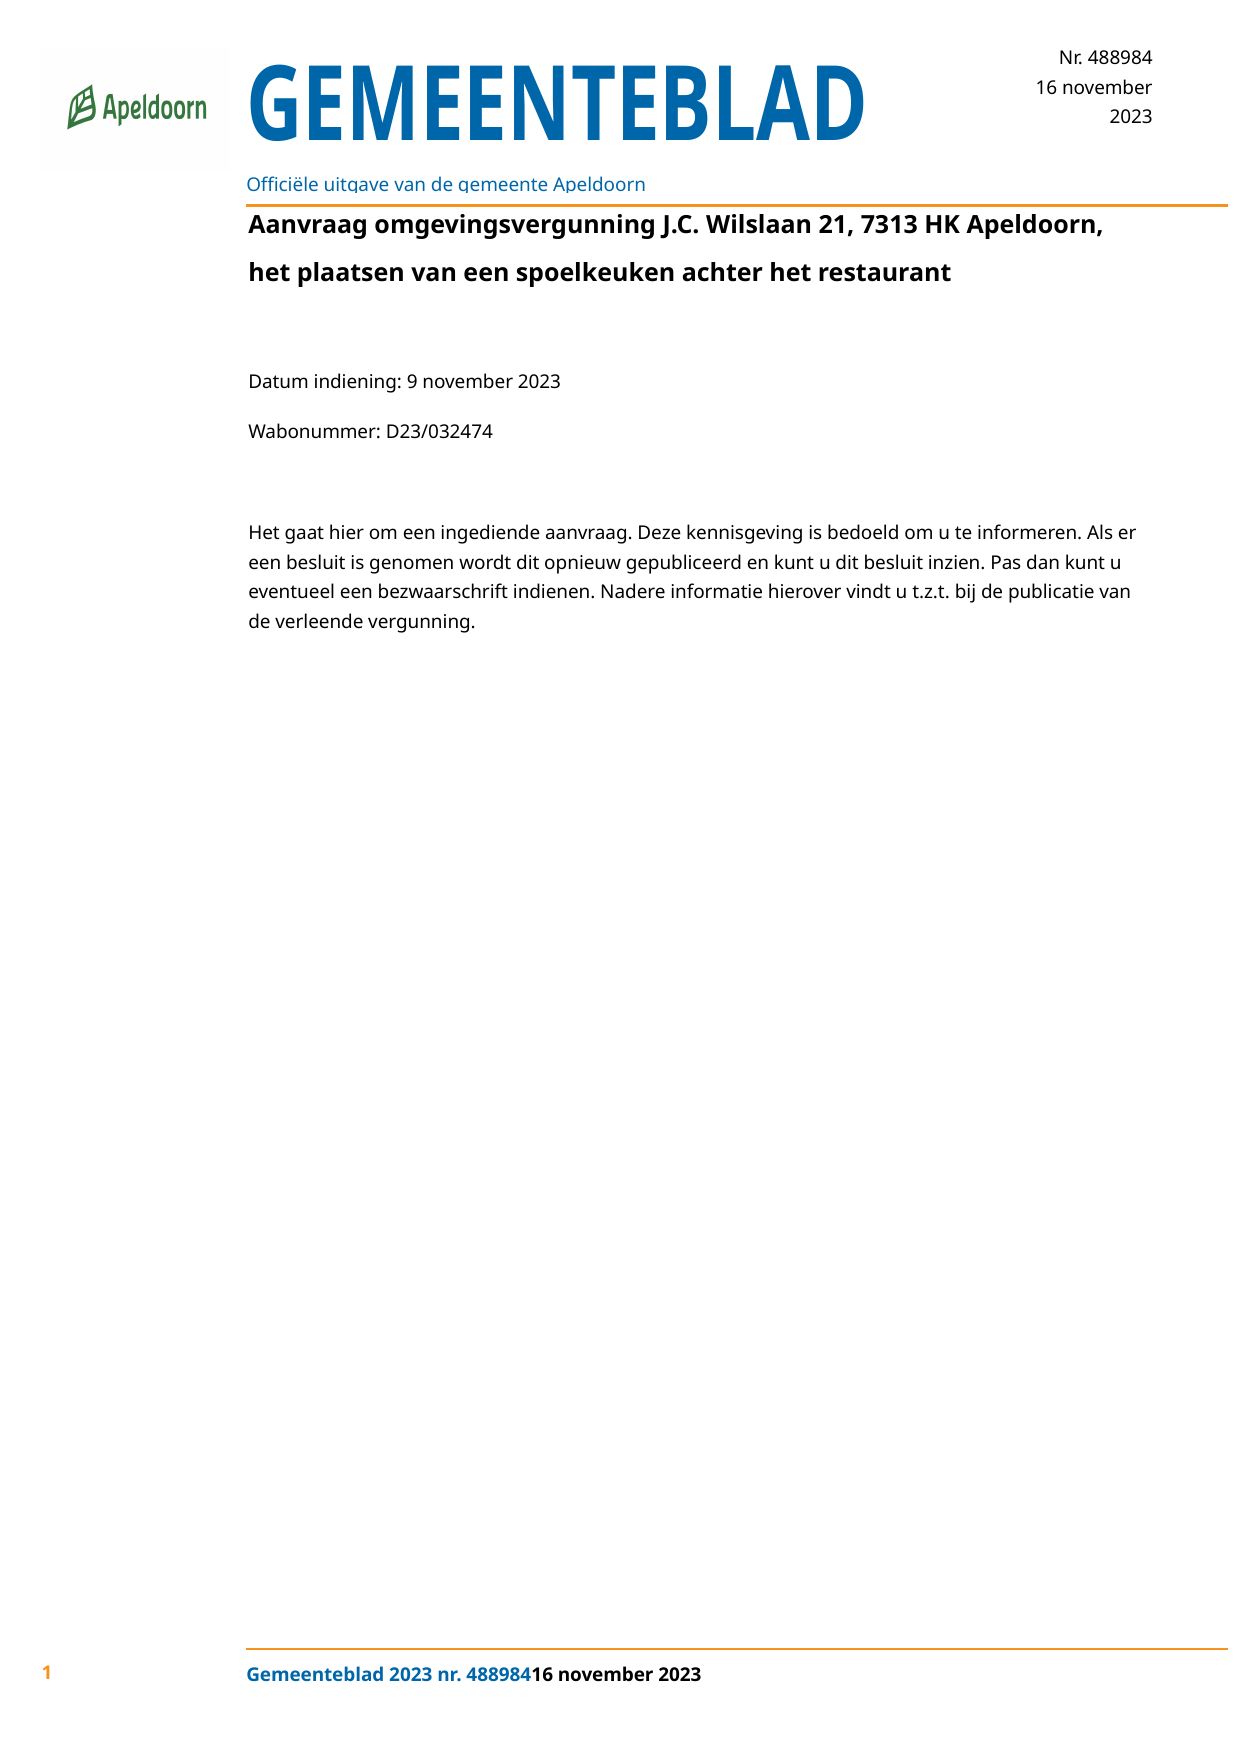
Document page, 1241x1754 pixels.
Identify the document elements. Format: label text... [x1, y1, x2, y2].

text Aanvraag omgevingsvergunning J.C. Wilslaan 21, 7313 HK Apeldoorn, het plaatsen van een spoelkeuken achter het restaurant [248, 207, 1152, 288]
picture [41, 47, 231, 172]
text Datum indiening: 9 november 2023 [248, 368, 1152, 394]
text Het gaat hier om een ingediende aanvraag. Deze kennisgeving is bedoeld om u te informeren. Als er een besluit is genomen wordt dit opnieuw gepubliceerd en kunt u dit besluit inzien. Pas dan kunt u eventueel een bezwaarschrift indienen. Nadere informatie hierover vindt u t.z.t. bij de publicatie van de verleende vergunning. [248, 519, 1152, 634]
text Wabonummer: D23/032474 [248, 419, 1152, 444]
